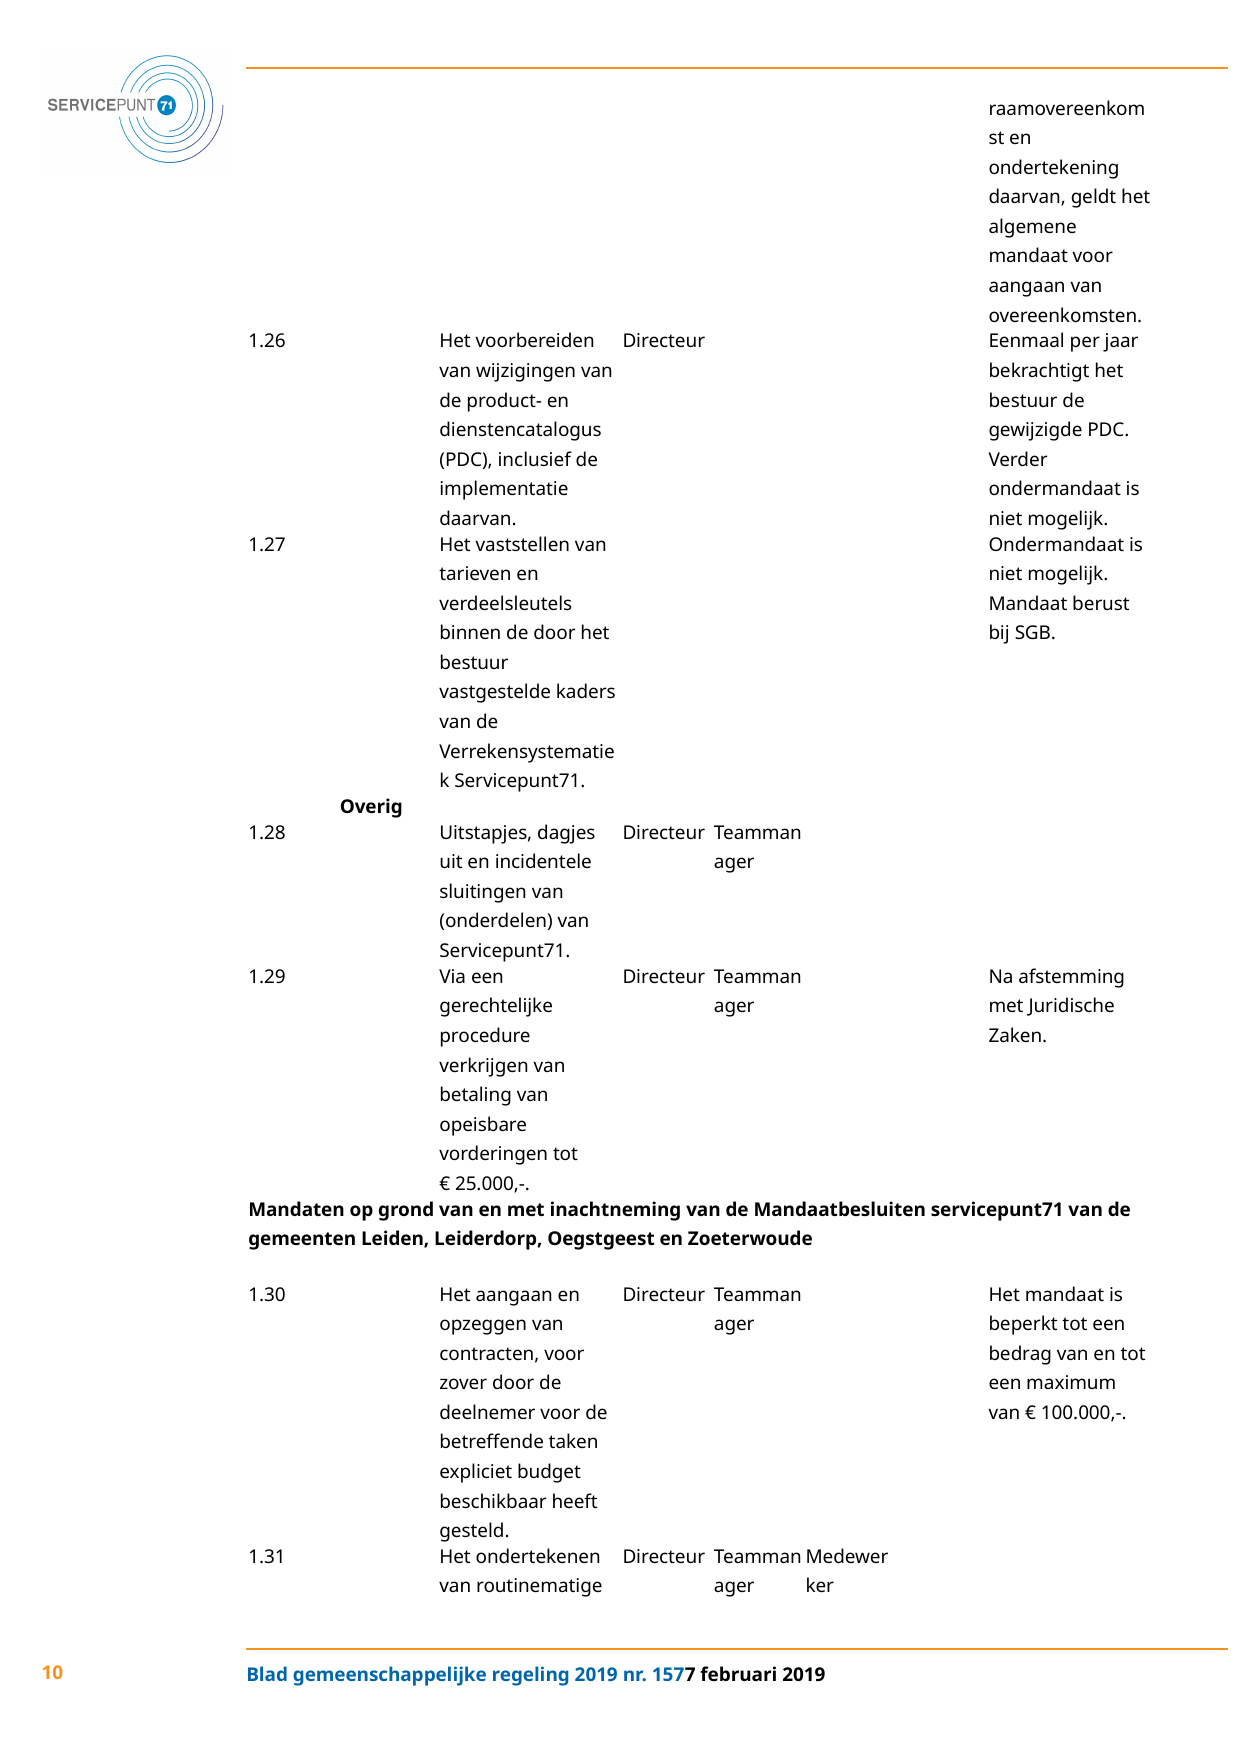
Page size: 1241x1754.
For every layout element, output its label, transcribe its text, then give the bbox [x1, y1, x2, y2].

table_cell [439, 95, 622, 328]
table_cell Overig [340, 793, 439, 819]
table_cell [248, 793, 339, 819]
table_cell [714, 95, 805, 328]
table_cell Mandaten op grond van en met inachtneming van de Mandaatbesluiten servicepunt71 van de gemeenten Leiden, Leiderdorp, Oegstgeest en Zoeterwoude [248, 1196, 1152, 1281]
table_cell [622, 95, 714, 328]
table_cell Het ondertekenen van routinematige [439, 1543, 622, 1598]
table_cell Eenmaal per jaar bekrachtigt het bestuur de gewijzigde PDC. Verder ondermandaat is niet mogelijk. [988, 328, 1152, 531]
picture [41, 47, 231, 172]
table_cell [897, 963, 988, 1196]
table_cell 1.31 [248, 1543, 339, 1598]
table_cell Directeur [622, 963, 714, 1196]
table_cell [805, 963, 897, 1196]
table_cell 1.30 [248, 1281, 339, 1543]
table_cell Teammanager [714, 819, 805, 963]
table_cell [897, 793, 988, 819]
table_cell [897, 1543, 988, 1598]
table_cell Directeur [622, 1281, 714, 1543]
table_cell Medewerker [805, 1543, 897, 1598]
table_cell [805, 531, 897, 793]
table_cell [897, 819, 988, 963]
table_cell Directeur [622, 819, 714, 963]
table_cell [714, 328, 805, 531]
table_cell raamovereenkomst en ondertekening daarvan, geldt het algemene mandaat voor aangaan van overeenkomsten. [988, 95, 1152, 328]
table_cell Het voorbereiden van wijzigingen van de product- en dienstencatalogus (PDC), inclusief de implementatie daarvan. [439, 328, 622, 531]
table_cell [714, 531, 805, 793]
table_cell Teammanager [714, 1543, 805, 1598]
table_cell Teammanager [714, 1281, 805, 1543]
table_cell 1.28 [248, 819, 339, 963]
table_cell [340, 1281, 439, 1543]
table_cell [988, 793, 1152, 819]
table_cell [340, 328, 439, 531]
table_cell Na afstemming met Juridische Zaken. [988, 963, 1152, 1196]
table_cell [805, 328, 897, 531]
table_cell Ondermandaat is niet mogelijk. Mandaat berust bij SGB. [988, 531, 1152, 793]
table_cell [897, 328, 988, 531]
table_cell [805, 95, 897, 328]
table_cell Uitstapjes, dagjes uit en incidentele sluitingen van (onderdelen) van Servicepunt71. [439, 819, 622, 963]
table_cell [988, 819, 1152, 963]
table_cell 1.29 [248, 963, 339, 1196]
table_cell Het aangaan en opzeggen van contracten, voor zover door de deelnemer voor de betreffende taken expliciet budget beschikbaar heeft gesteld. [439, 1281, 622, 1543]
table_cell [248, 95, 339, 328]
table_cell Directeur [622, 328, 714, 531]
table_cell Directeur [622, 1543, 714, 1598]
table_cell [805, 793, 897, 819]
table_cell [988, 1543, 1152, 1598]
table_cell [714, 793, 805, 819]
table_cell [897, 531, 988, 793]
table_cell [340, 531, 439, 793]
table_cell Teammanager [714, 963, 805, 1196]
table_cell [340, 1543, 439, 1598]
table_cell [622, 531, 714, 793]
table_cell [340, 95, 439, 328]
table_cell [622, 793, 714, 819]
table_cell 1.26 [248, 328, 339, 531]
table_cell [897, 95, 988, 328]
table_cell [439, 793, 622, 819]
table_cell [340, 963, 439, 1196]
table_cell 1.27 [248, 531, 339, 793]
table_cell [805, 1281, 897, 1543]
table_cell Via een gerechtelijke procedure verkrijgen van betaling van opeisbare vorderingen tot € 25.000,-. [439, 963, 622, 1196]
table_cell [340, 819, 439, 963]
table_cell [805, 819, 897, 963]
table_cell Het vaststellen van tarieven en verdeelsleutels binnen de door het bestuur vastgestelde kaders van de Verrekensystematiek Servicepunt71. [439, 531, 622, 793]
table_cell [897, 1281, 988, 1543]
table_cell Het mandaat is beperkt tot een bedrag van en tot een maximum van € 100.000,-. [988, 1281, 1152, 1543]
